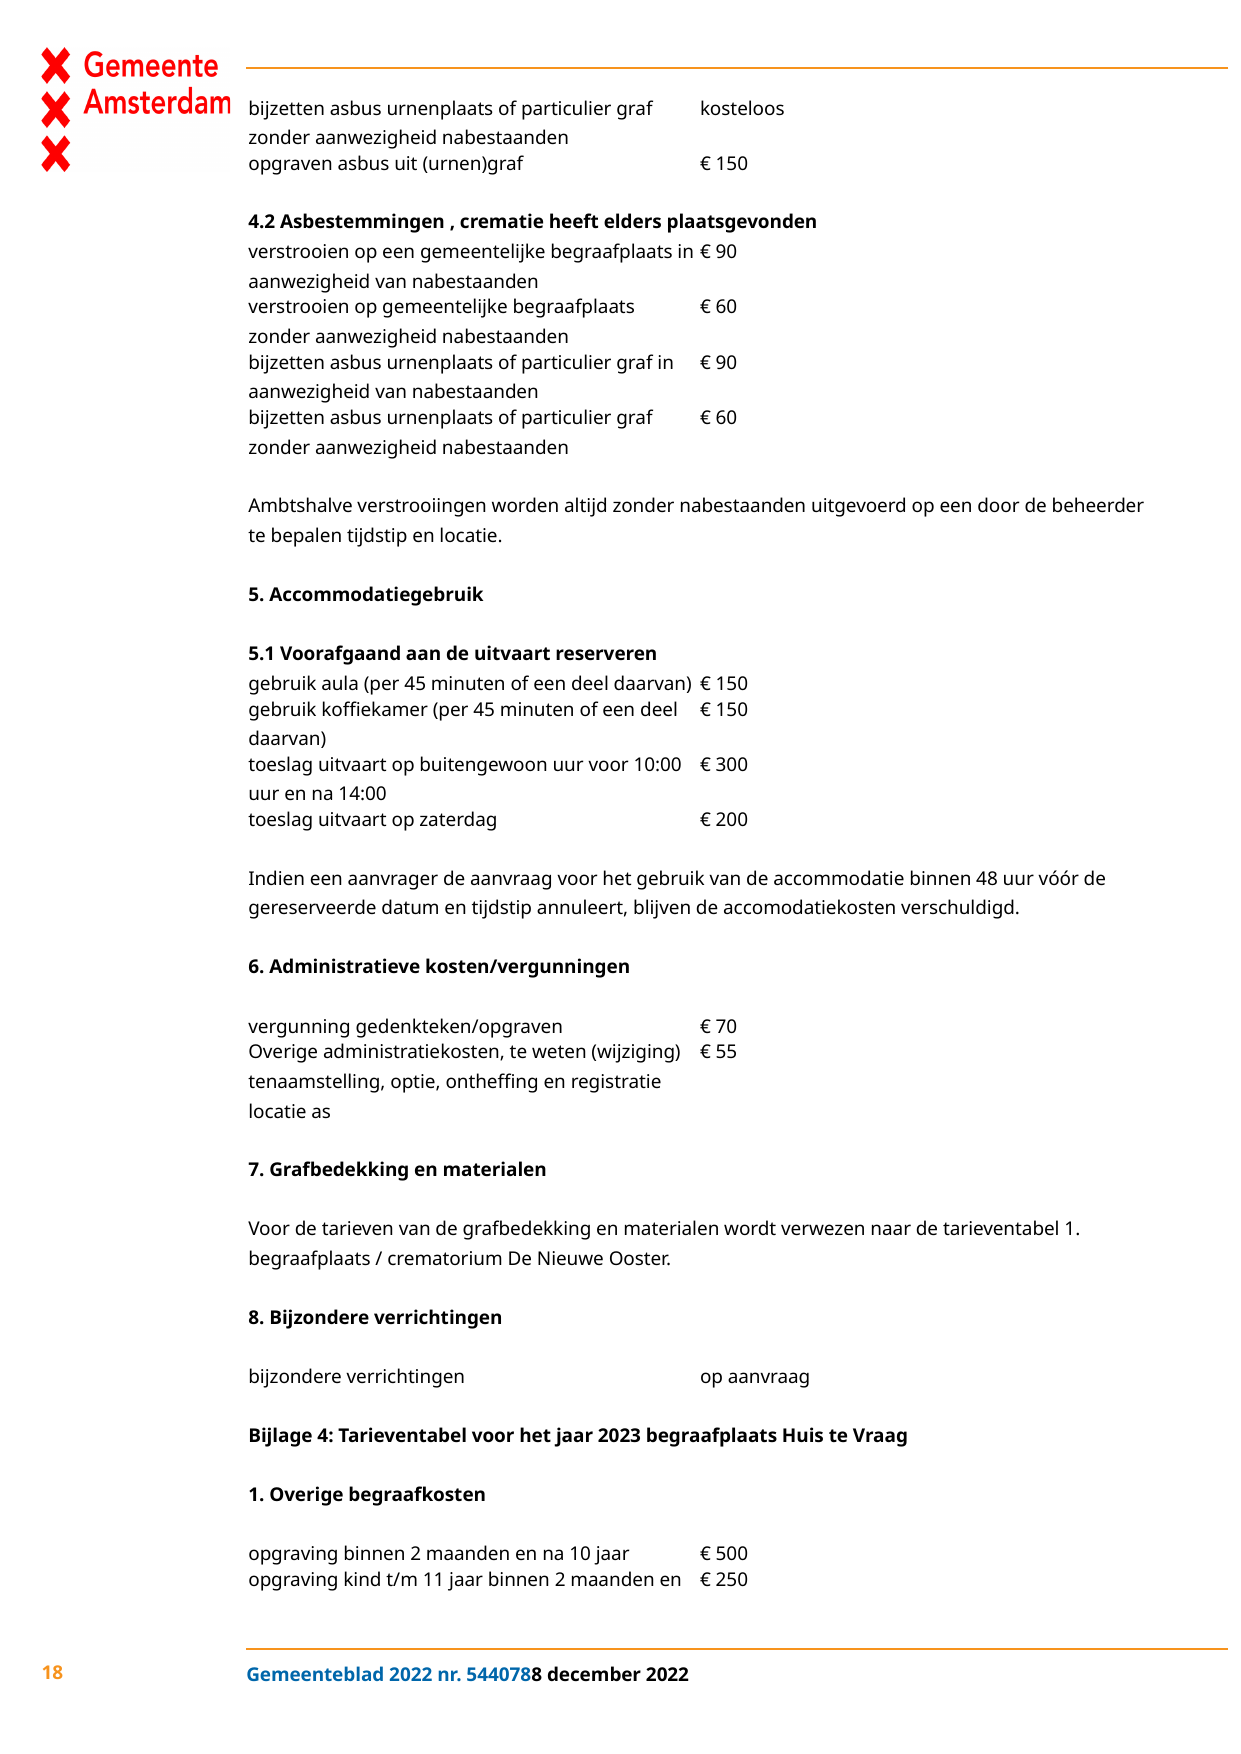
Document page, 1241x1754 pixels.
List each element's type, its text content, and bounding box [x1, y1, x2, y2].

text 8. Bijzondere verrichtingen [248, 1304, 1152, 1330]
table_cell opgraving kind t/m 11 jaar binnen 2 maanden en [248, 1566, 700, 1592]
table_cell bijzetten asbus urnenplaats of particulier graf in aanwezigheid van nabestaanden [248, 349, 700, 404]
table_header € 500 [700, 1541, 1152, 1566]
table_cell € 150 [700, 696, 1152, 751]
text 1. Overige begraafkosten [248, 1481, 1152, 1507]
table_header opgraving binnen 2 maanden en na 10 jaar [248, 1541, 700, 1566]
text Ambtshalve verstrooiingen worden altijd zonder nabestaanden uitgevoerd op een door de beheerder te bepalen tijdstip en locatie. [248, 492, 1152, 548]
table_cell toeslag uitvaart op buitengewoon uur voor 10:00 uur en na 14:00 [248, 751, 700, 806]
table_header verstrooien op een gemeentelijke begraafplaats in aanwezigheid van nabestaanden [248, 238, 700, 294]
text 5.1 Voorafgaand aan de uitvaart reserveren [248, 640, 1152, 666]
text 4.2 Asbestemmingen , crematie heeft elders plaatsgevonden [248, 209, 1152, 234]
table_cell gebruik koffiekamer (per 45 minuten of een deel daarvan) [248, 696, 700, 751]
text 5. Accommodatiegebruik [248, 581, 1152, 607]
table_header € 70 [700, 1013, 1152, 1039]
table_header op aanvraag [700, 1364, 1152, 1389]
table_cell bijzetten asbus urnenplaats of particulier graf zonder aanwezigheid nabestaanden [248, 404, 700, 459]
text 7. Grafbedekking en materialen [248, 1156, 1152, 1182]
table_cell Overige administratiekosten, te weten (wijziging) tenaamstelling, optie, ontheffing en registratie locatie as [248, 1039, 700, 1123]
table_cell € 300 [700, 751, 1152, 806]
table_header € 90 [700, 238, 1152, 294]
table_header bijzondere verrichtingen [248, 1364, 700, 1389]
text Bijlage 4: Tarieventabel voor het jaar 2023 begraafplaats Huis te Vraag [248, 1422, 1152, 1448]
picture [41, 47, 231, 172]
text 6. Administratieve kosten/vergunningen [248, 954, 1152, 979]
table_header € 150 [700, 670, 1152, 696]
text Indien een aanvrager de aanvraag voor het gebruik van de accommodatie binnen 48 uur vóór de gereserveerde datum en tijdstip annuleert, blijven de accomodatiekosten verschuldigd. [248, 865, 1152, 920]
table_header gebruik aula (per 45 minuten of een deel daarvan) [248, 670, 700, 696]
table_cell verstrooien op gemeentelijke begraafplaats zonder aanwezigheid nabestaanden [248, 294, 700, 349]
table_cell € 200 [700, 806, 1152, 832]
table_cell kosteloos [700, 95, 1152, 150]
table_cell € 90 [700, 349, 1152, 404]
table_header vergunning gedenkteken/opgraven [248, 1013, 700, 1039]
table_cell € 55 [700, 1039, 1152, 1123]
table_cell opgraven asbus uit (urnen)graf [248, 150, 700, 176]
table_cell € 150 [700, 150, 1152, 176]
table_cell toeslag uitvaart op zaterdag [248, 806, 700, 832]
table_cell bijzetten asbus urnenplaats of particulier graf zonder aanwezigheid nabestaanden [248, 95, 700, 150]
table_cell € 60 [700, 294, 1152, 349]
table_cell € 250 [700, 1566, 1152, 1592]
text Voor de tarieven van de grafbedekking en materialen wordt verwezen naar de tarieventabel 1. begraafplaats / crematorium De Nieuwe Ooster. [248, 1216, 1152, 1271]
table_cell € 60 [700, 404, 1152, 459]
